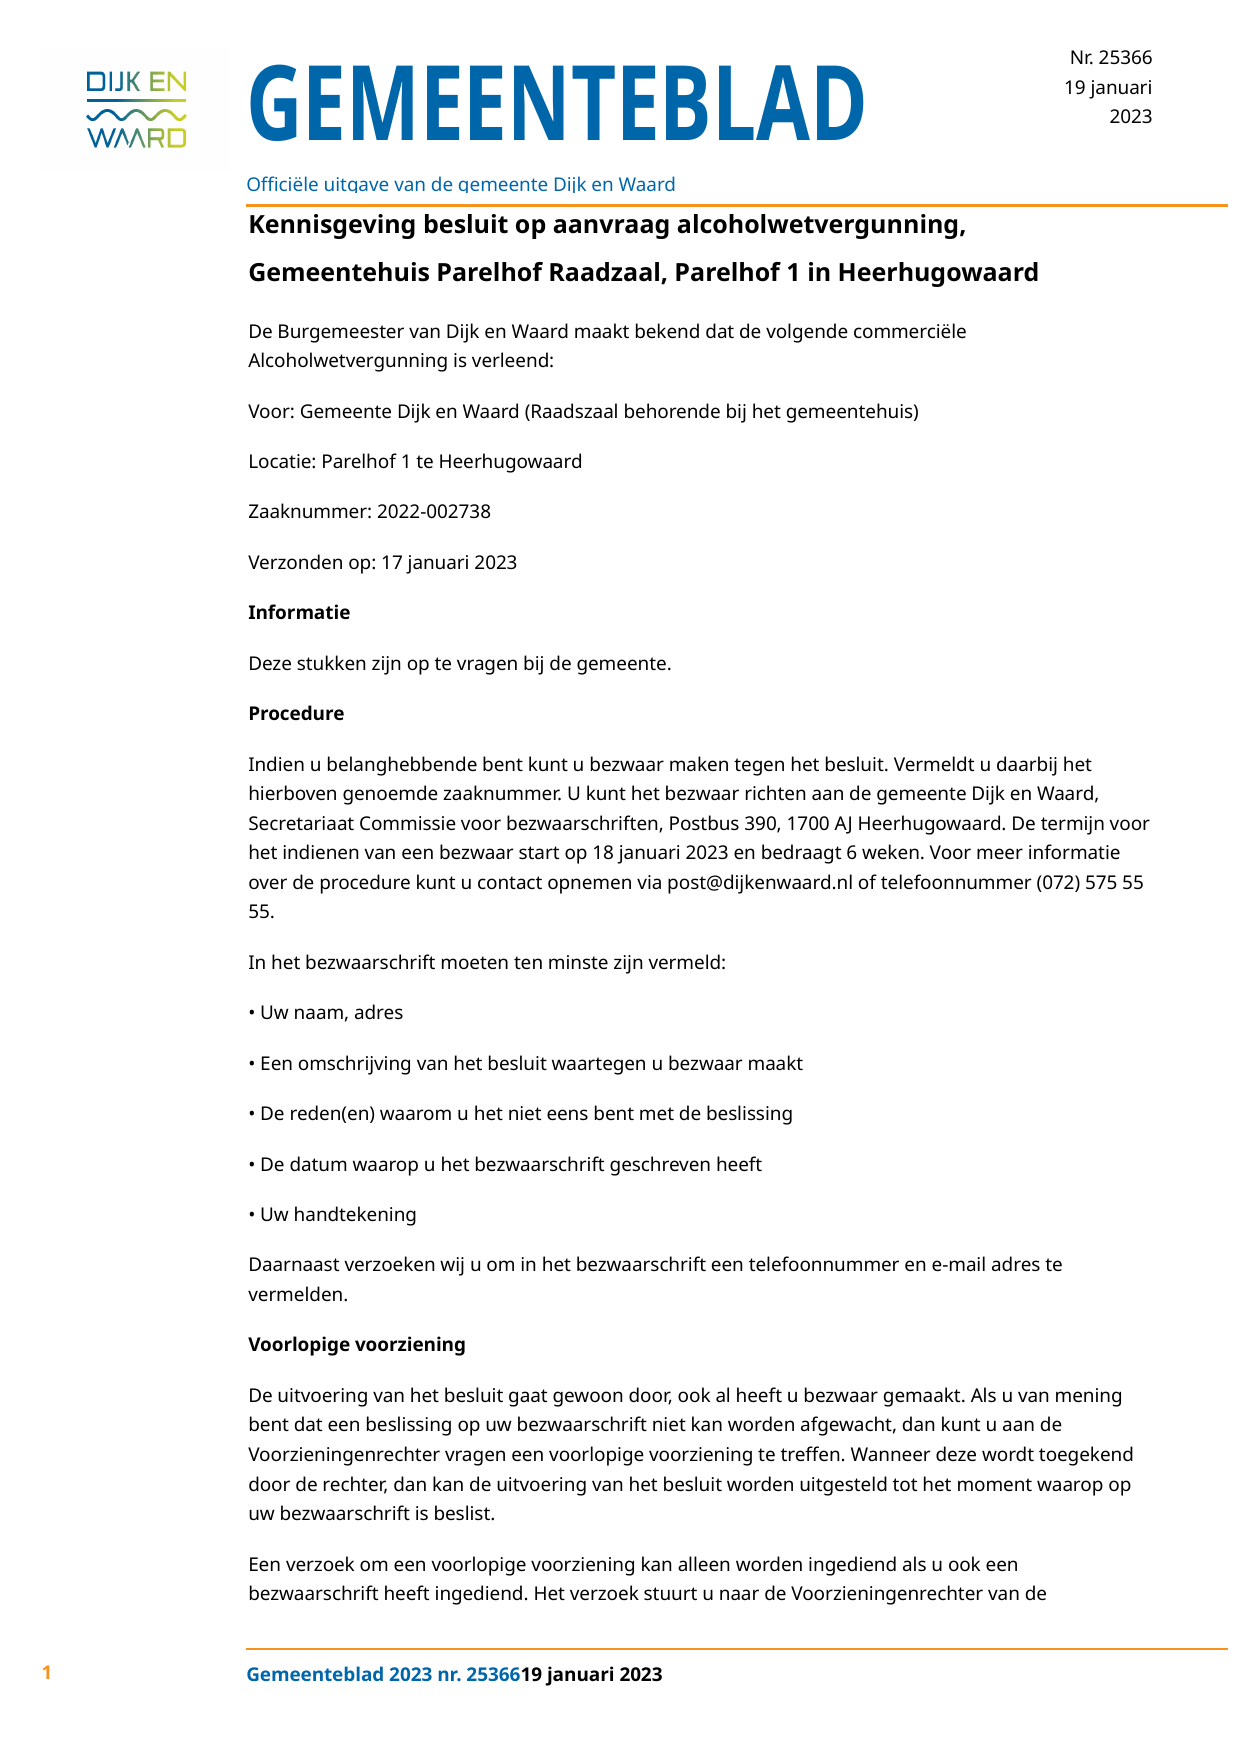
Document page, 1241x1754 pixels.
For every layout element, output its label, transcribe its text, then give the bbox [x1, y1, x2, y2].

text Informatie [248, 599, 1152, 625]
text Indien u belanghebbende bent kunt u bezwaar maken tegen het besluit. Vermeldt u daarbij het hierboven genoemde zaaknummer. U kunt het bezwaar richten aan de gemeente Dijk en Waard, Secretariaat Commissie voor bezwaarschriften, Postbus 390, 1700 AJ Heerhugowaard. De termijn voor het indienen van een bezwaar start op 18 januari 2023 en bedraagt 6 weken. Voor meer informatie over de procedure kunt u contact opnemen via post@dijkenwaard.nl of telefoonnummer (072) 575 55 55. [248, 751, 1152, 924]
text De Burgemeester van Dijk en Waard maakt bekend dat de volgende commerciële Alcoholwetvergunning is verleend: [248, 318, 1152, 373]
text Kennisgeving besluit op aanvraag alcoholwetvergunning, Gemeentehuis Parelhof Raadzaal, Parelhof 1 in Heerhugowaard [248, 207, 1152, 288]
text Deze stukken zijn op te vragen bij de gemeente. [248, 650, 1152, 676]
text Een verzoek om een voorlopige voorziening kan alleen worden ingediend als u ook een bezwaarschrift heeft ingediend. Het verzoek stuurt u naar de Voorzieningenrechter van de [248, 1551, 1152, 1606]
text Verzonden op: 17 januari 2023 [248, 549, 1152, 575]
text Voor: Gemeente Dijk en Waard (Raadszaal behorende bij het gemeentehuis) [248, 398, 1152, 424]
text • Een omschrijving van het besluit waartegen u bezwaar maakt [248, 1050, 1152, 1076]
text • Uw handtekening [248, 1201, 1152, 1227]
picture [41, 47, 231, 172]
text Voorlopige voorziening [248, 1332, 1152, 1357]
text Daarnaast verzoeken wij u om in het bezwaarschrift een telefoonnummer en e-mail adres te vermelden. [248, 1252, 1152, 1307]
text Zaaknummer: 2022-002738 [248, 499, 1152, 524]
text • Uw naam, adres [248, 999, 1152, 1025]
text • De datum waarop u het bezwaarschrift geschreven heeft [248, 1151, 1152, 1177]
text • De reden(en) waarom u het niet eens bent met de beslissing [248, 1100, 1152, 1126]
text Locatie: Parelhof 1 te Heerhugowaard [248, 448, 1152, 474]
text Procedure [248, 700, 1152, 726]
text De uitvoering van het besluit gaat gewoon door, ook al heeft u bezwaar gemaakt. Als u van mening bent dat een beslissing op uw bezwaarschrift niet kan worden afgewacht, dan kunt u aan de Voorzieningenrechter vragen een voorlopige voorziening te treffen. Wanneer deze wordt toegekend door de rechter, dan kan de uitvoering van het besluit worden uitgesteld tot het moment waarop op uw bezwaarschrift is beslist. [248, 1382, 1152, 1526]
text In het bezwaarschrift moeten ten minste zijn vermeld: [248, 949, 1152, 975]
